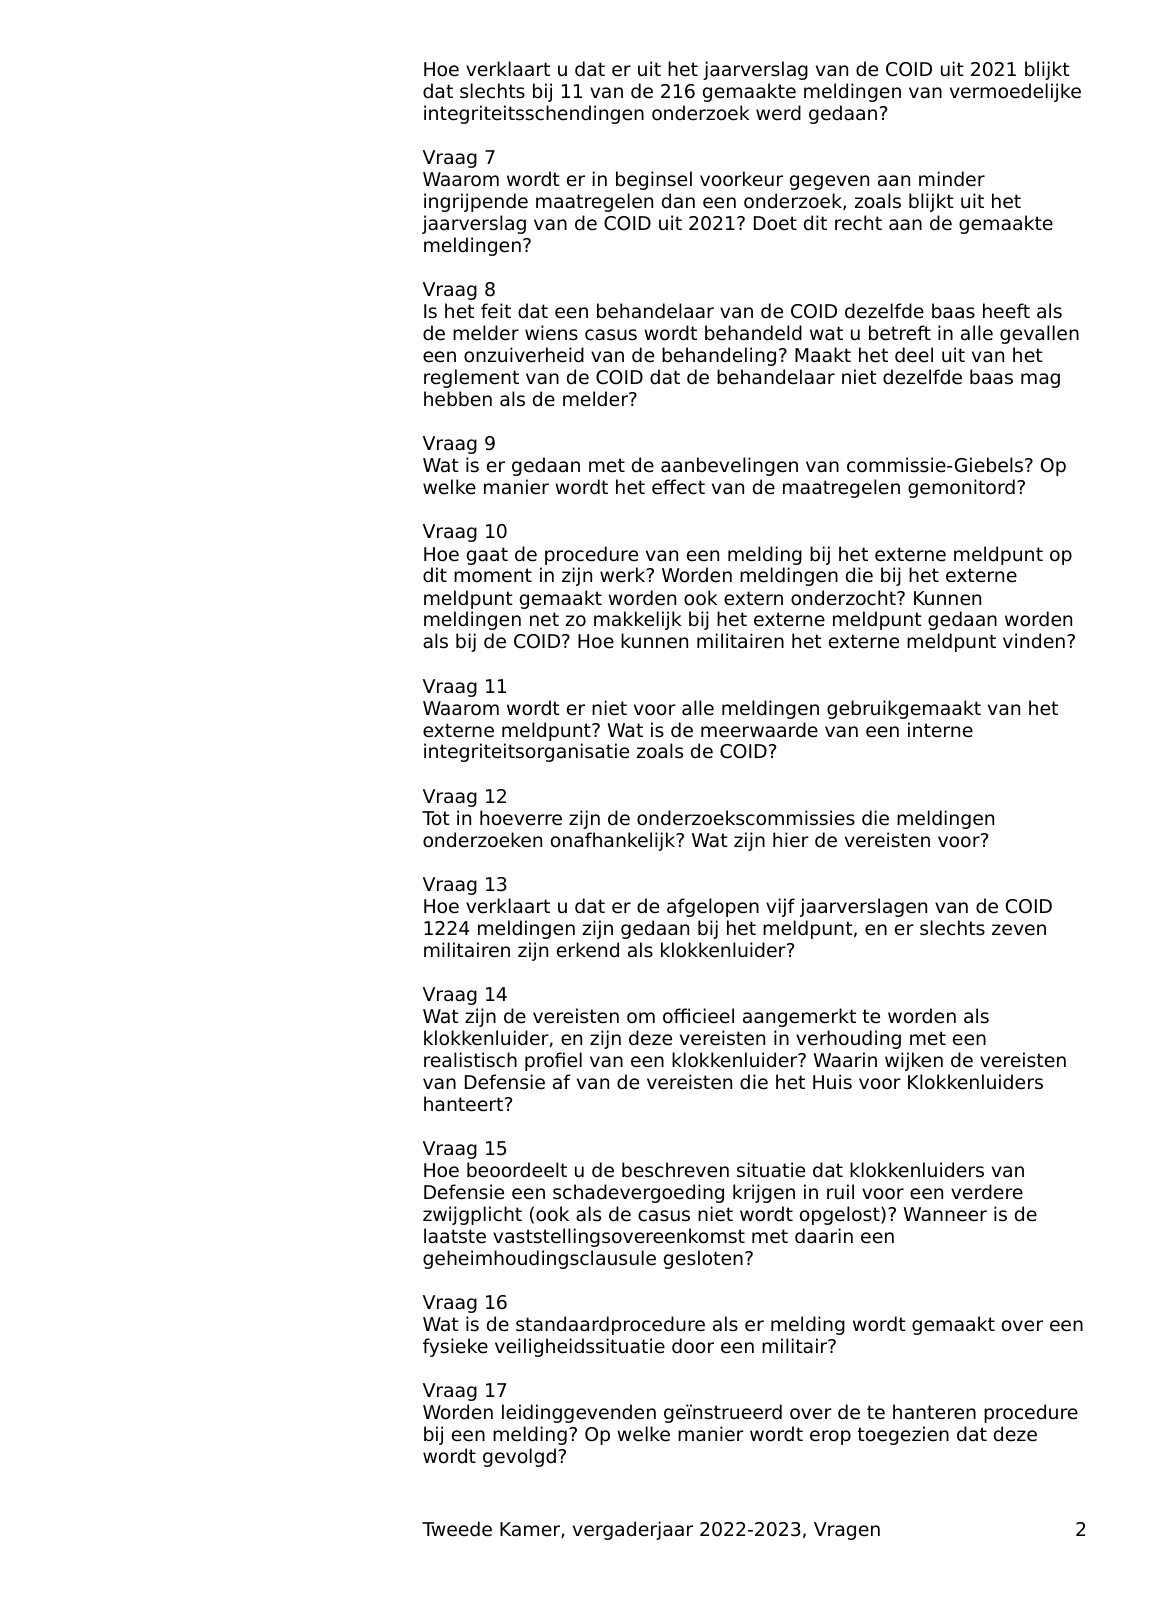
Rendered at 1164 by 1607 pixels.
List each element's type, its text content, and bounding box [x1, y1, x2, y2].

text Tot in hoeverre zijn de onderzoekscommissies die meldingen onderzoeken onafhankelijk? Wat zijn hier de vereisten voor? [422, 808, 1087, 852]
text Vraag 9 [422, 433, 1087, 455]
text Waarom wordt er in beginsel voorkeur gegeven aan minder ingrijpende maatregelen dan een onderzoek, zoals blijkt uit het jaarverslag van de COID uit 2021? Doet dit recht aan de gemaakte meldingen? [422, 169, 1087, 257]
text Vraag 17 [422, 1380, 1087, 1402]
text Vraag 8 [422, 279, 1087, 301]
text Hoe verklaart u dat er uit het jaarverslag van de COID uit 2021 blijkt dat slechts bij 11 van de 216 gemaakte meldingen van vermoedelijke integriteitsschendingen onderzoek werd gedaan? [422, 59, 1087, 125]
text Hoe verklaart u dat er de afgelopen vijf jaarverslagen van de COID 1224 meldingen zijn gedaan bij het meldpunt, en er slechts zeven militairen zijn erkend als klokkenluider? [422, 896, 1087, 962]
text Hoe gaat de procedure van een melding bij het externe meldpunt op dit moment in zijn werk? Worden meldingen die bij het externe meldpunt gemaakt worden ook extern onderzocht? Kunnen meldingen net zo makkelijk bij het externe meldpunt gedaan worden als bij de COID? Hoe kunnen militairen het externe meldpunt vinden? [422, 543, 1087, 653]
text Wat is de standaardprocedure als er melding wordt gemaakt over een fysieke veiligheidssituatie door een militair? [422, 1314, 1087, 1358]
text Is het feit dat een behandelaar van de COID dezelfde baas heeft als de melder wiens casus wordt behandeld wat u betreft in alle gevallen een onzuiverheid van de behandeling? Maakt het deel uit van het reglement van de COID dat de behandelaar niet dezelfde baas mag hebben als de melder? [422, 301, 1087, 411]
text Vraag 13 [422, 874, 1087, 896]
text Vraag 11 [422, 676, 1087, 697]
text Vraag 12 [422, 786, 1087, 808]
text Wat is er gedaan met de aanbevelingen van commissie-Giebels? Op welke manier wordt het effect van de maatregelen gemonitord? [422, 455, 1087, 499]
text Worden leidinggevenden geïnstrueerd over de te hanteren procedure bij een melding? Op welke manier wordt erop toegezien dat deze wordt gevolgd? [422, 1402, 1087, 1468]
text Hoe beoordeelt u de beschreven situatie dat klokkenluiders van Defensie een schadevergoeding krijgen in ruil voor een verdere zwijgplicht (ook als de casus niet wordt opgelost)? Wanneer is de laatste vaststellingsovereenkomst met daarin een geheimhoudingsclausule gesloten? [422, 1160, 1087, 1270]
text Waarom wordt er niet voor alle meldingen gebruikgemaakt van het externe meldpunt? Wat is de meerwaarde van een interne integriteitsorganisatie zoals de COID? [422, 697, 1087, 763]
text Vraag 10 [422, 521, 1087, 543]
text Vraag 14 [422, 984, 1087, 1006]
text Vraag 15 [422, 1138, 1087, 1160]
text Vraag 7 [422, 147, 1087, 169]
text Wat zijn de vereisten om officieel aangemerkt te worden als klokkenluider, en zijn deze vereisten in verhouding met een realistisch profiel van een klokkenluider? Waarin wijken de vereisten van Defensie af van de vereisten die het Huis voor Klokkenluiders hanteert? [422, 1006, 1087, 1116]
text Vraag 16 [422, 1292, 1087, 1314]
